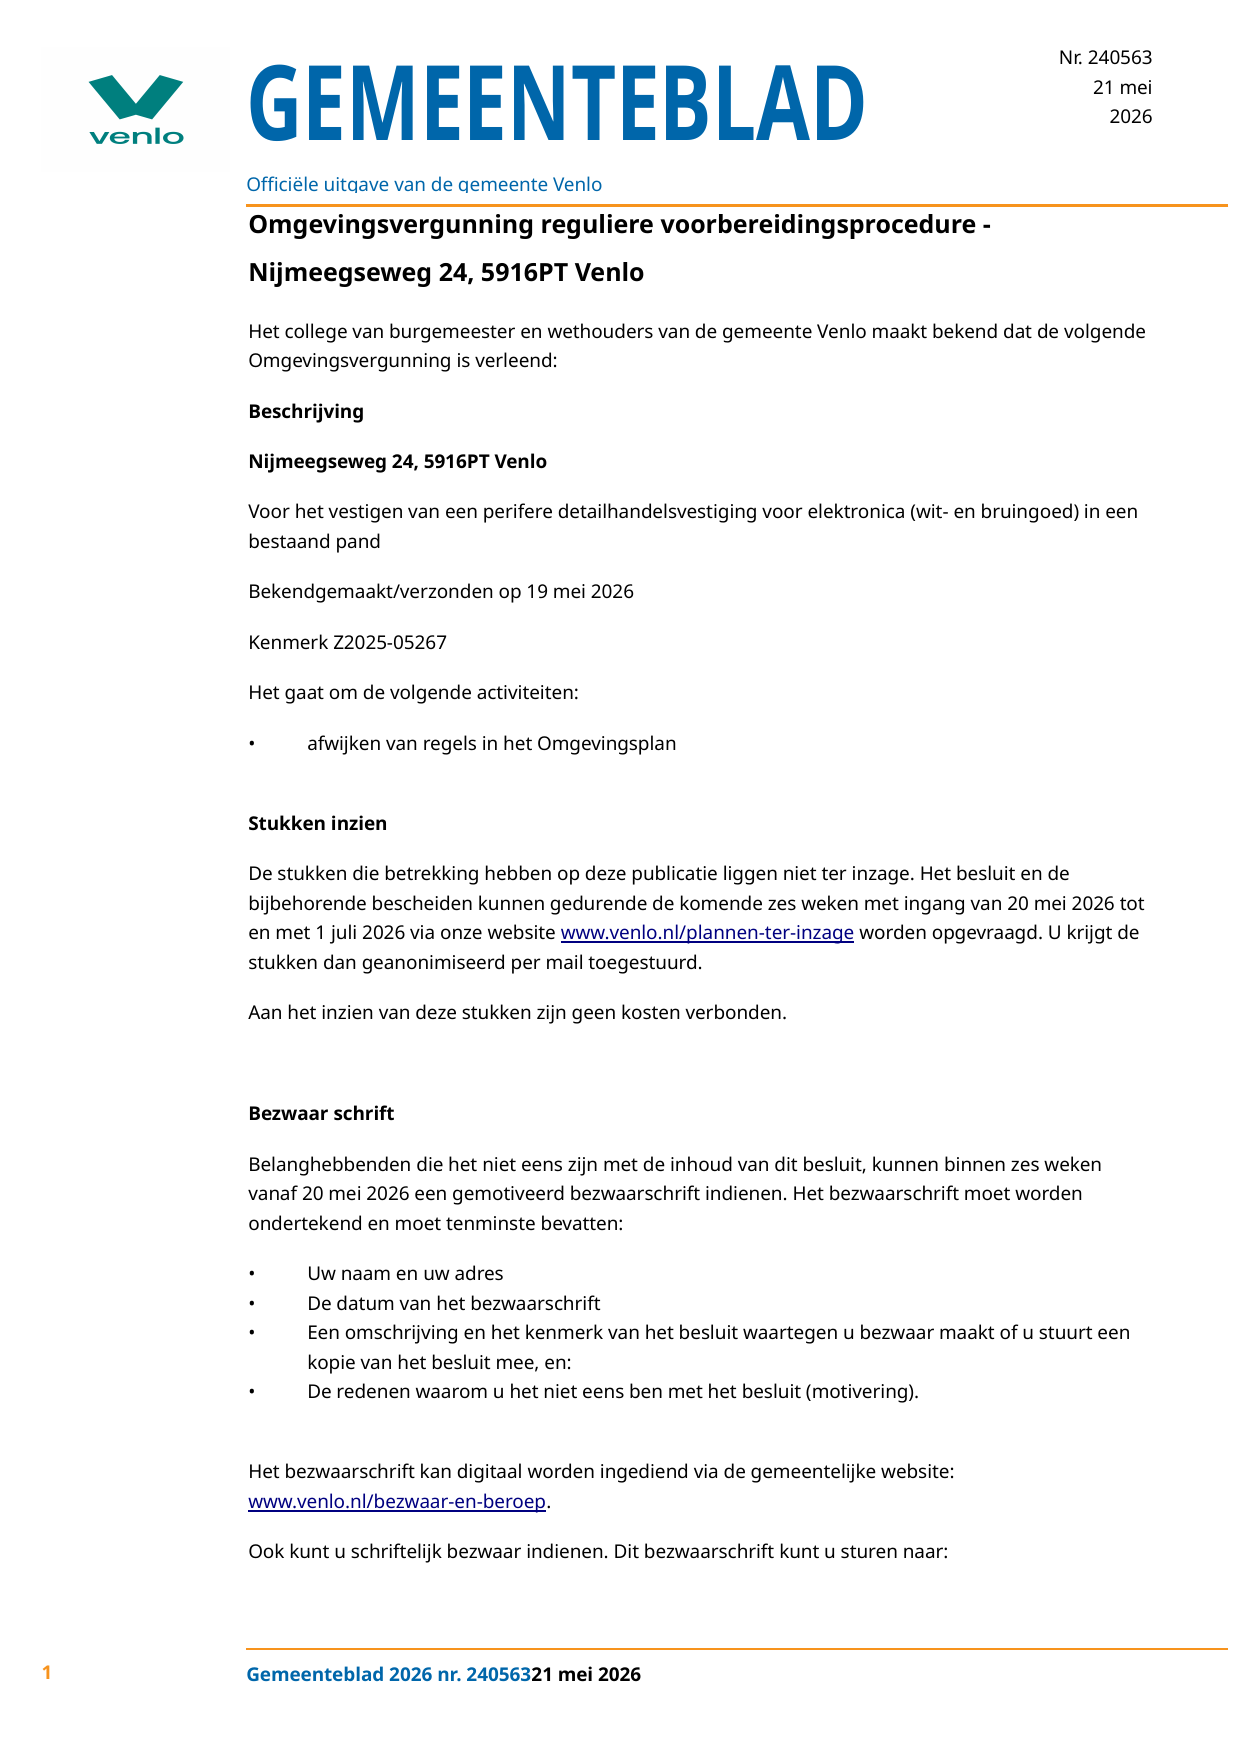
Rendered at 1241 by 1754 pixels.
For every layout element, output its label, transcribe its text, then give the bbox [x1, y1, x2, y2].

text Stukken inzien [248, 810, 1152, 836]
text Omgevingsvergunning reguliere voorbereidingsprocedure - Nijmeegseweg 24, 5916PT Venlo [248, 207, 1152, 288]
text Bezwaar schrift [248, 1100, 1152, 1126]
text Het gaat om de volgende activiteiten: [248, 679, 1152, 705]
text Voor het vestigen van een perifere detailhandelsvestiging voor elektronica (wit- en bruingoed) in een bestaand pand [248, 499, 1152, 554]
text Belanghebbenden die het niet eens zijn met de inhoud van dit besluit, kunnen binnen zes weken vanaf 20 mei 2026 een gemotiveerd bezwaarschrift indienen. Het bezwaarschrift moet worden ondertekend en moet tenminste bevatten: [248, 1151, 1152, 1236]
list De redenen waarom u het niet eens ben met het besluit (motivering). [248, 1379, 1152, 1404]
text Nijmeegseweg 24, 5916PT Venlo [248, 448, 1152, 474]
text Het bezwaarschrift kan digitaal worden ingediend via de gemeentelijke website: www.venlo.nl/bezwaar-en-beroep. [248, 1459, 1152, 1514]
text Het college van burgemeester en wethouders van de gemeente Venlo maakt bekend dat de volgende Omgevingsvergunning is verleend: [248, 318, 1152, 373]
text Kenmerk Z2025-05267 [248, 629, 1152, 655]
text De stukken die betrekking hebben op deze publicatie liggen niet ter inzage. Het besluit en de bijbehorende bescheiden kunnen gedurende de komende zes weken met ingang van 20 mei 2026 tot en met 1 juli 2026 via onze website www.venlo.nl/plannen-ter-inzage worden opgevraagd. U krijgt de stukken dan geanonimiseerd per mail toegestuurd. [248, 860, 1152, 975]
text Bekendgemaakt/verzonden op 19 mei 2026 [248, 579, 1152, 604]
picture [41, 47, 231, 172]
list afwijken van regels in het Omgevingsplan [248, 730, 1152, 756]
text Beschrijving [248, 398, 1152, 424]
list Uw naam en uw adres [248, 1260, 1152, 1286]
list Een omschrijving en het kenmerk van het besluit waartegen u bezwaar maakt of u stuurt een kopie van het besluit mee, en: [248, 1319, 1152, 1375]
text Ook kunt u schriftelijk bezwaar indienen. Dit bezwaarschrift kunt u sturen naar: [248, 1539, 1152, 1564]
text Aan het inzien van deze stukken zijn geen kosten verbonden. [248, 999, 1152, 1025]
list De datum van het bezwaarschrift [248, 1290, 1152, 1316]
